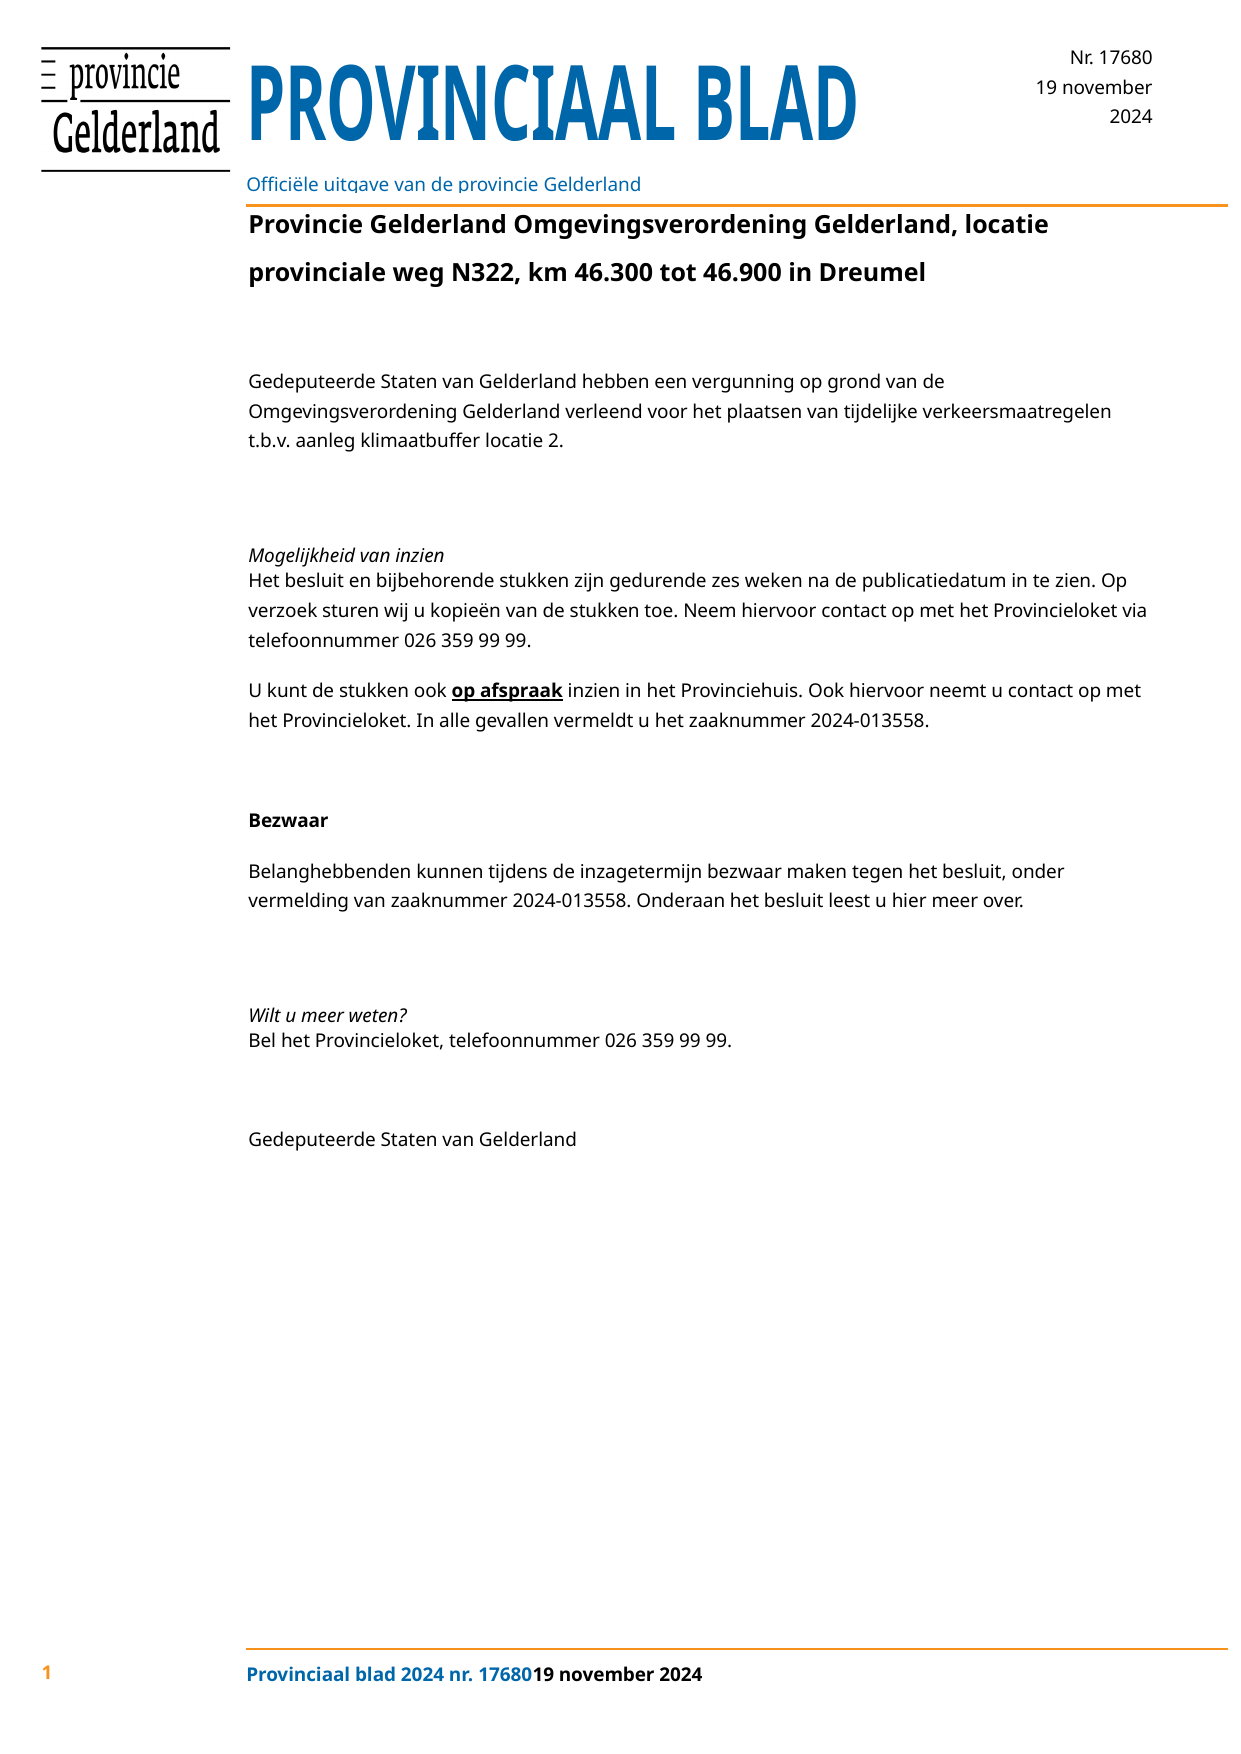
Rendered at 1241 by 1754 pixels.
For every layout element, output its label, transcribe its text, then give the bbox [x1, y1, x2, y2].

text U kunt de stukken ook op afspraak inzien in het Provinciehuis. Ook hiervoor neemt u contact op met het Provincieloket. In alle gevallen vermeldt u het zaaknummer 2024-013558. [248, 677, 1152, 732]
text Gedeputeerde Staten van Gelderland hebben een vergunning op grond van de Omgevingsverordening Gelderland verleend voor het plaatsen van tijdelijke verkeersmaatregelen t.b.v. aanleg klimaatbuffer locatie 2. [248, 368, 1152, 453]
text Provincie Gelderland Omgevingsverordening Gelderland, locatie provinciale weg N322, km 46.300 tot 46.900 in Dreumel [248, 207, 1152, 288]
text Gedeputeerde Staten van Gelderland [248, 1126, 1152, 1152]
text Bel het Provincieloket, telefoonnummer 026 359 99 99. [248, 1028, 1152, 1053]
text Wilt u meer weten? [248, 1002, 1152, 1028]
text Bezwaar [248, 808, 1152, 833]
text Belanghebbenden kunnen tijdens de inzagetermijn bezwaar maken tegen het besluit, onder vermelding van zaaknummer 2024-013558. Onderaan het besluit leest u hier meer over. [248, 858, 1152, 913]
picture [41, 47, 231, 172]
text Mogelijkheid van inzien [248, 542, 1152, 568]
text Het besluit en bijbehorende stukken zijn gedurende zes weken na de publicatiedatum in te zien. Op verzoek sturen wij u kopieën van de stukken toe. Neem hiervoor contact op met het Provincieloket via telefoonnummer 026 359 99 99. [248, 568, 1152, 652]
